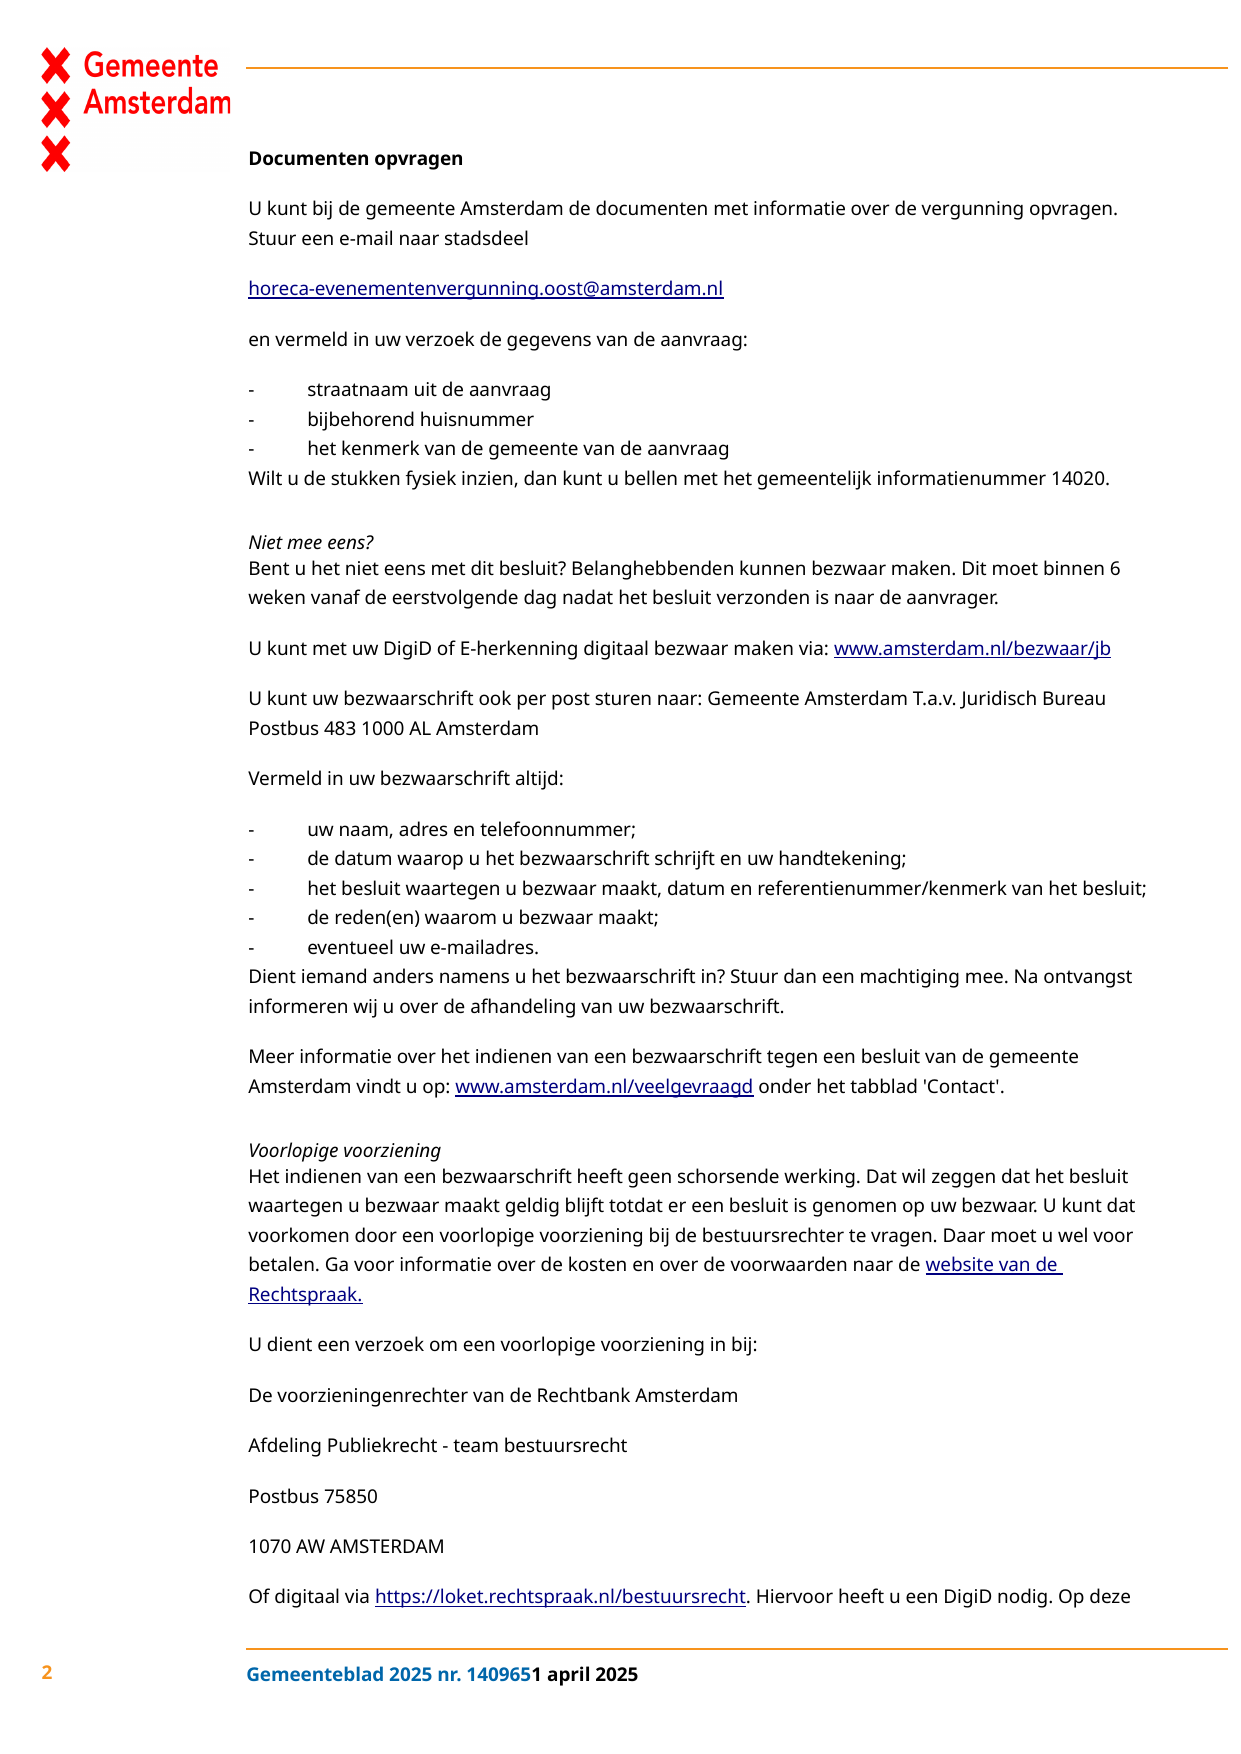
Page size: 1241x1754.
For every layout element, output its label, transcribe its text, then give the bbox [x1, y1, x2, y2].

text Dient iemand anders namens u het bezwaarschrift in? Stuur dan een machtiging mee. Na ontvangst informeren wij u over de afhandeling van uw bezwaarschrift. [248, 964, 1152, 1019]
text Niet mee eens? [248, 529, 1152, 555]
list het besluit waartegen u bezwaar maakt, datum en referentienummer/kenmerk van het besluit; [248, 875, 1152, 901]
text Voorlopige voorziening [248, 1137, 1152, 1163]
list uw naam, adres en telefoonnummer; [248, 816, 1152, 841]
text De voorzieningenrechter van de Rechtbank Amsterdam [248, 1382, 1152, 1408]
list de reden(en) waarom u bezwaar maakt; [248, 904, 1152, 930]
text Documenten opvragen [248, 145, 1152, 171]
text U kunt met uw DigiD of E-herkenning digitaal bezwaar maken via: www.amsterdam.nl/bezwaar/jb [248, 635, 1152, 661]
text Meer informatie over het indienen van een bezwaarschrift tegen een besluit van de gemeente Amsterdam vindt u op: www.amsterdam.nl/veelgevraagd onder het tabblad 'Contact'. [248, 1044, 1152, 1099]
text U dient een verzoek om een voorlopige voorziening in bij: [248, 1332, 1152, 1357]
list de datum waarop u het bezwaarschrift schrijft en uw handtekening; [248, 845, 1152, 871]
text Vermeld in uw bezwaarschrift altijd: [248, 765, 1152, 791]
picture [41, 47, 231, 172]
list bijbehorend huisnummer [248, 406, 1152, 432]
text Het indienen van een bezwaarschrift heeft geen schorsende werking. Dat wil zeggen dat het besluit waartegen u bezwaar maakt geldig blijft totdat er een besluit is genomen op uw bezwaar. U kunt dat voorkomen door een voorlopige voorziening bij de bestuursrechter te vragen. Daar moet u wel voor betalen. Ga voor informatie over de kosten en over de voorwaarden naar de website van de Rechtspraak. [248, 1163, 1152, 1307]
text en vermeld in uw verzoek de gegevens van de aanvraag: [248, 326, 1152, 352]
text Afdeling Publiekrecht - team bestuursrecht [248, 1432, 1152, 1458]
list eventueel uw e-mailadres. [248, 934, 1152, 960]
text Postbus 75850 [248, 1483, 1152, 1509]
text horeca-evenementenvergunning.oost@amsterdam.nl [248, 276, 1152, 301]
list straatnaam uit de aanvraag [248, 376, 1152, 402]
text Of digitaal via https://loket.rechtspraak.nl/bestuursrecht. Hiervoor heeft u een DigiD nodig. Op deze [248, 1584, 1152, 1609]
text 1070 AW AMSTERDAM [248, 1533, 1152, 1559]
text U kunt bij de gemeente Amsterdam de documenten met informatie over de vergunning opvragen. Stuur een e-mail naar stadsdeel [248, 196, 1152, 251]
text Wilt u de stukken fysiek inzien, dan kunt u bellen met het gemeentelijk informatienummer 14020. [248, 465, 1152, 491]
text U kunt uw bezwaarschrift ook per post sturen naar: Gemeente Amsterdam T.a.v. Juridisch Bureau Postbus 483 1000 AL Amsterdam [248, 685, 1152, 741]
text Bent u het niet eens met dit besluit? Belanghebbenden kunnen bezwaar maken. Dit moet binnen 6 weken vanaf de eerstvolgende dag nadat het besluit verzonden is naar de aanvrager. [248, 555, 1152, 610]
list het kenmerk van de gemeente van de aanvraag [248, 436, 1152, 461]
